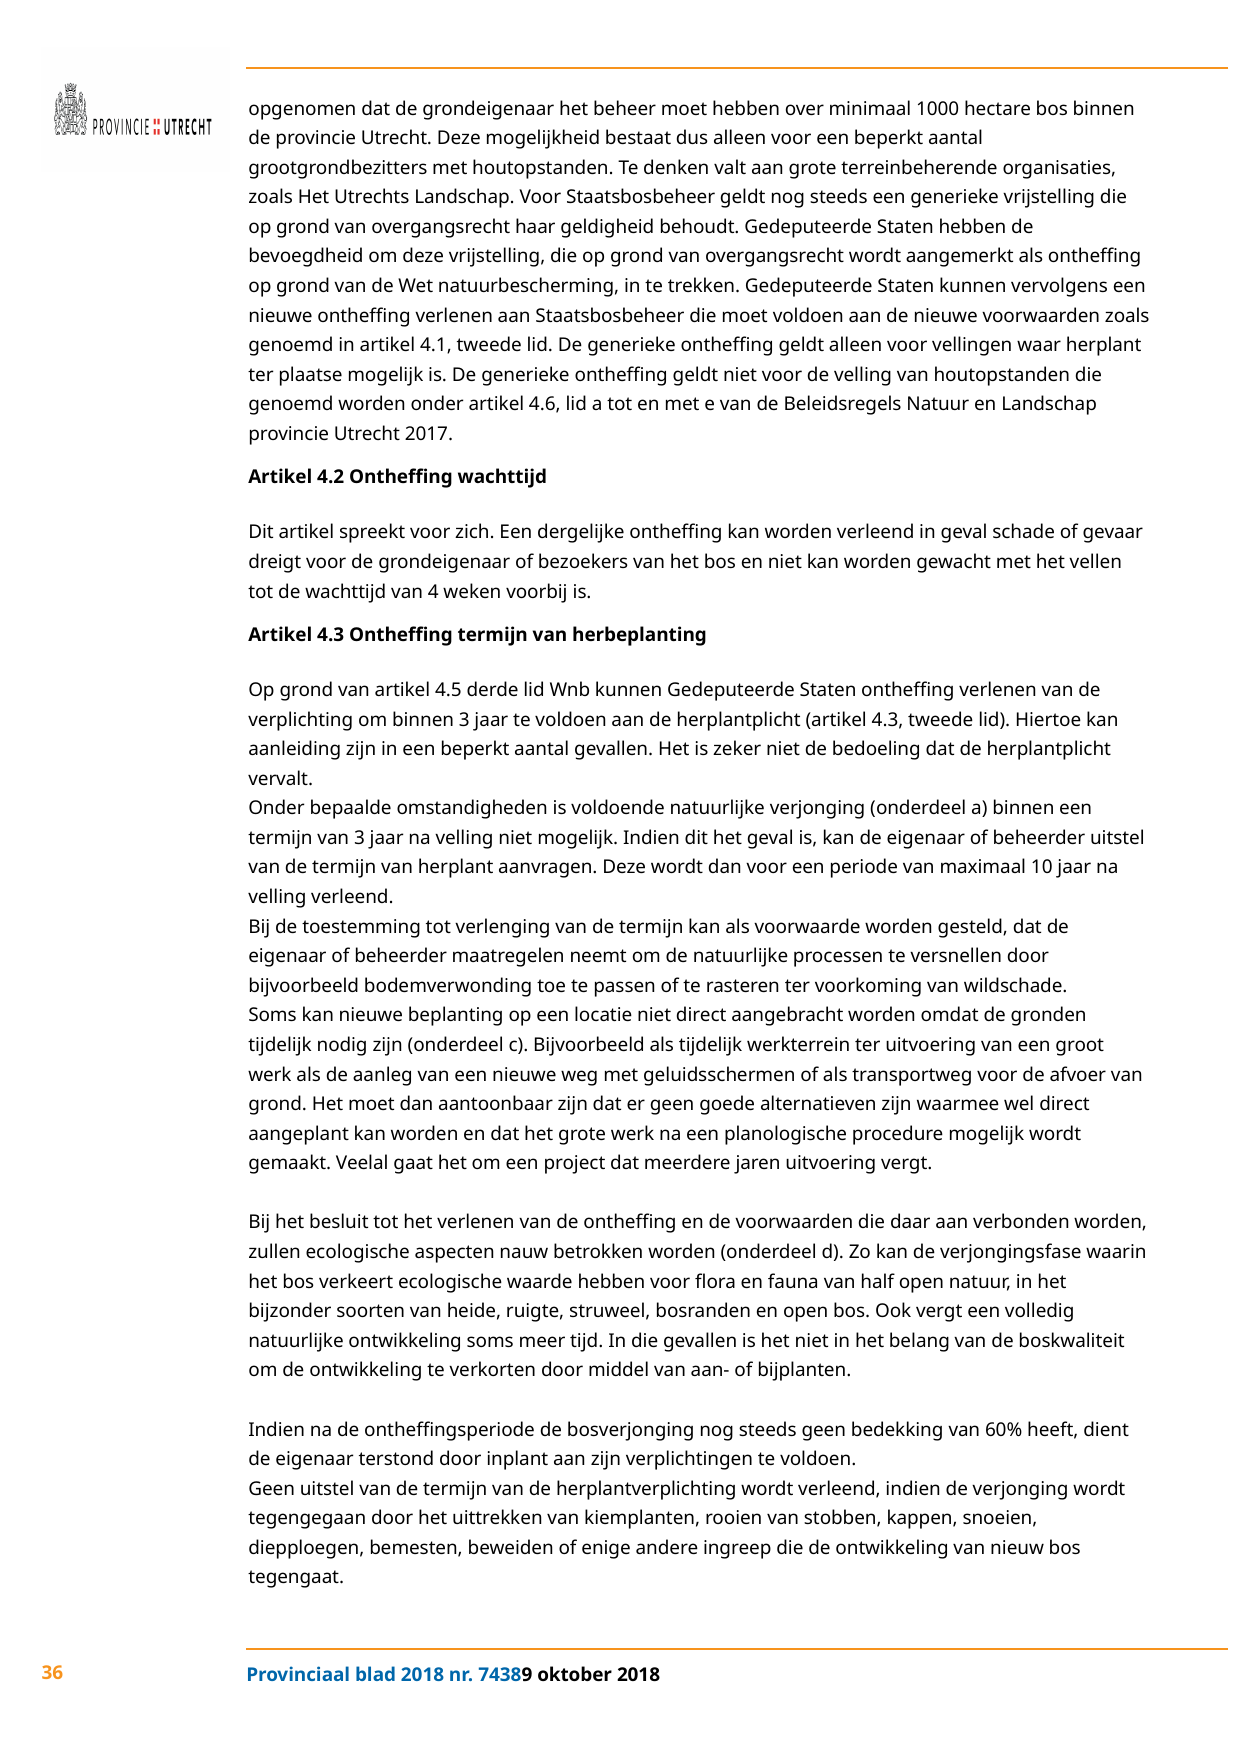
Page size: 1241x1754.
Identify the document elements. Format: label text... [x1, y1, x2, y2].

text Artikel 4.3 Ontheffing termijn van herbeplanting [248, 621, 1152, 647]
text Indien na de ontheffingsperiode de bosverjonging nog steeds geen bedekking van 60% heeft, dient de eigenaar terstond door inplant aan zijn verplichtingen te voldoen. [248, 1416, 1152, 1471]
text Bij de toestemming tot verlenging van de termijn kan als voorwaarde worden gesteld, dat de eigenaar of beheerder maatregelen neemt om de natuurlijke processen te versnellen door bijvoorbeeld bodemverwonding toe te passen of te rasteren ter voorkoming van wildschade. [248, 913, 1152, 998]
text Soms kan nieuwe beplanting op een locatie niet direct aangebracht worden omdat de gronden tijdelijk nodig zijn (onderdeel c). Bijvoorbeeld als tijdelijk werkterrein ter uitvoering van een groot werk als de aanleg van een nieuwe weg met geluidsschermen of als transportweg voor de afvoer van grond. Het moet dan aantoonbaar zijn dat er geen goede alternatieven zijn waarmee wel direct aangeplant kan worden en dat het grote werk na een planologische procedure mogelijk wordt gemaakt. Veelal gaat het om een project dat meerdere jaren uitvoering vergt. [248, 1002, 1152, 1175]
text Geen uitstel van de termijn van de herplantverplichting wordt verleend, indien de verjonging wordt tegengegaan door het uittrekken van kiemplanten, rooien van stobben, kappen, snoeien, diepploegen, bemesten, beweiden of enige andere ingreep die de ontwikkeling van nieuw bos tegengaat. [248, 1475, 1152, 1589]
text Artikel 4.2 Ontheffing wachttijd [248, 463, 1152, 489]
text opgenomen dat de grondeigenaar het beheer moet hebben over minimaal 1000 hectare bos binnen de provincie Utrecht. Deze mogelijkheid bestaat dus alleen voor een beperkt aantal grootgrondbezitters met houtopstanden. Te denken valt aan grote terreinbeherende organisaties, zoals Het Utrechts Landschap. Voor Staatsbosbeheer geldt nog steeds een generieke vrijstelling die op grond van overgangsrecht haar geldigheid behoudt. Gedeputeerde Staten hebben de bevoegdheid om deze vrijstelling, die op grond van overgangsrecht wordt aangemerkt als ontheffing op grond van de Wet natuurbescherming, in te trekken. Gedeputeerde Staten kunnen vervolgens een nieuwe ontheffing verlenen aan Staatsbosbeheer die moet voldoen aan de nieuwe voorwaarden zoals genoemd in artikel 4.1, tweede lid. De generieke ontheffing geldt alleen voor vellingen waar herplant ter plaatse mogelijk is. De generieke ontheffing geldt niet voor de velling van houtopstanden die genoemd worden onder artikel 4.6, lid a tot en met e van de Beleidsregels Natuur en Landschap provincie Utrecht 2017. [248, 95, 1152, 446]
text Onder bepaalde omstandigheden is voldoende natuurlijke verjonging (onderdeel a) binnen een termijn van 3 jaar na velling niet mogelijk. Indien dit het geval is, kan de eigenaar of beheerder uitstel van de termijn van herplant aanvragen. Deze wordt dan voor een periode van maximaal 10 jaar na velling verleend. [248, 794, 1152, 909]
text Bij het besluit tot het verlenen van de ontheffing en de voorwaarden die daar aan verbonden worden, zullen ecologische aspecten nauw betrokken worden (onderdeel d). Zo kan de verjongingsfase waarin het bos verkeert ecologische waarde hebben voor flora en fauna van half open natuur, in het bijzonder soorten van heide, ruigte, struweel, bosranden en open bos. Ook vergt een volledig natuurlijke ontwikkeling soms meer tijd. In die gevallen is het niet in het belang van de boskwaliteit om de ontwikkeling te verkorten door middel van aan- of bijplanten. [248, 1209, 1152, 1382]
text Dit artikel spreekt voor zich. Een dergelijke ontheffing kan worden verleend in geval schade of gevaar dreigt voor de grondeigenaar of bezoekers van het bos en niet kan worden gewacht met het vellen tot de wachttijd van 4 weken voorbij is. [248, 519, 1152, 603]
picture [41, 47, 231, 172]
text Op grond van artikel 4.5 derde lid Wnb kunnen Gedeputeerde Staten ontheffing verlenen van de verplichting om binnen 3 jaar te voldoen aan de herplantplicht (artikel 4.3, tweede lid). Hiertoe kan aanleiding zijn in een beperkt aantal gevallen. Het is zeker niet de bedoeling dat de herplantplicht vervalt. [248, 676, 1152, 791]
